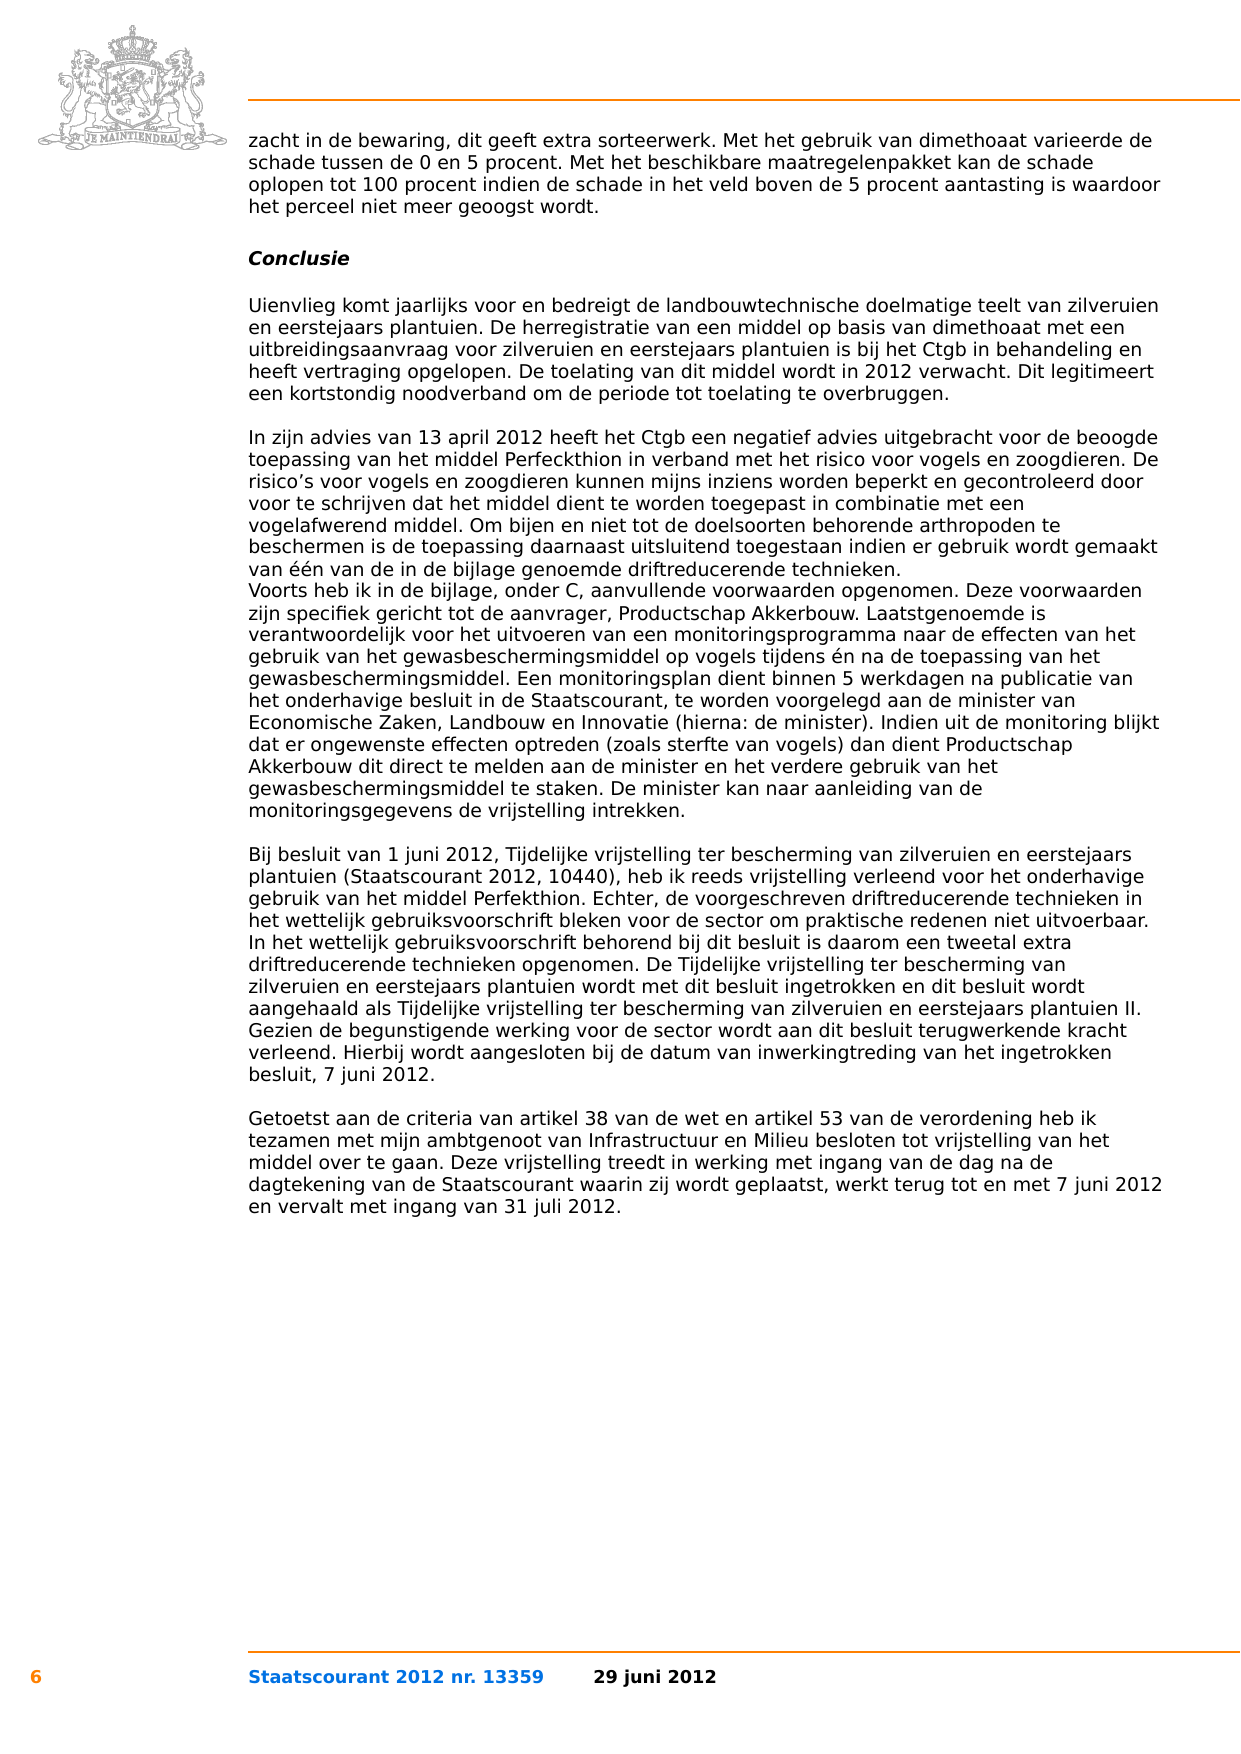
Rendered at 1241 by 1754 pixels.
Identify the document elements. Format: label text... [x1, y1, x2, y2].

text Uienvlieg komt jaarlijks voor en bedreigt de landbouwtechnische doelmatige teelt van zilveruien en eerstejaars plantuien. De herregistratie van een middel op basis van dimethoaat met een uitbreidingsaanvraag voor zilveruien en eerstejaars plantuien is bij het Ctgb in behandeling en heeft vertraging opgelopen. De toelating van dit middel wordt in 2012 verwacht. Dit legitimeert een kortstondig noodverband om de periode tot toelating te overbruggen. [248, 295, 1163, 405]
subtitle Conclusie [248, 248, 1163, 270]
picture [38, 25, 227, 150]
text In zijn advies van 13 april 2012 heeft het Ctgb een negatief advies uitgebracht voor de beoogde toepassing van het middel Perfeckthion in verband met het risico voor vogels en zoogdieren. De risico’s voor vogels en zoogdieren kunnen mijns inziens worden beperkt en gecontroleerd door voor te schrijven dat het middel dient te worden toegepast in combinatie met een vogelafwerend middel. Om bijen en niet tot de doelsoorten behorende arthropoden te beschermen is de toepassing daarnaast uitsluitend toegestaan indien er gebruik wordt gemaakt van één van de in de bijlage genoemde driftreducerende technieken. [248, 427, 1163, 580]
text zacht in de bewaring, dit geeft extra sorteerwerk. Met het gebruik van dimethoaat varieerde de schade tussen de 0 en 5 procent. Met het beschikbare maatregelenpakket kan de schade oplopen tot 100 procent indien de schade in het veld boven de 5 procent aantasting is waardoor het perceel niet meer geoogst wordt. [248, 130, 1163, 218]
text Getoetst aan de criteria van artikel 38 van de wet en artikel 53 van de verordening heb ik tezamen met mijn ambtgenoot van Infrastructuur en Milieu besloten tot vrijstelling van het middel over te gaan. Deze vrijstelling treedt in werking met ingang van de dag na de dagtekening van de Staatscourant waarin zij wordt geplaatst, werkt terug tot en met 7 juni 2012 en vervalt met ingang van 31 juli 2012. [248, 1108, 1163, 1218]
text Voorts heb ik in de bijlage, onder C, aanvullende voorwaarden opgenomen. Deze voorwaarden zijn specifiek gericht tot de aanvrager, Productschap Akkerbouw. Laatstgenoemde is verantwoordelijk voor het uitvoeren van een monitoringsprogramma naar de effecten van het gebruik van het gewasbeschermingsmiddel op vogels tijdens én na de toepassing van het gewasbeschermingsmiddel. Een monitoringsplan dient binnen 5 werkdagen na publicatie van het onderhavige besluit in de Staatscourant, te worden voorgelegd aan de minister van Economische Zaken, Landbouw en Innovatie (hierna: de minister). Indien uit de monitoring blijkt dat er ongewenste effecten optreden (zoals sterfte van vogels) dan dient Productschap Akkerbouw dit direct te melden aan de minister en het verdere gebruik van het gewasbeschermingsmiddel te staken. De minister kan naar aanleiding van de monitoringsgegevens de vrijstelling intrekken. [248, 580, 1163, 822]
text Bij besluit van 1 juni 2012, Tijdelijke vrijstelling ter bescherming van zilveruien en eerstejaars plantuien (Staatscourant 2012, 10440), heb ik reeds vrijstelling verleend voor het onderhavige gebruik van het middel Perfekthion. Echter, de voorgeschreven driftreducerende technieken in het wettelijk gebruiksvoorschrift bleken voor de sector om praktische redenen niet uitvoerbaar. In het wettelijk gebruiksvoorschrift behorend bij dit besluit is daarom een tweetal extra driftreducerende technieken opgenomen. De Tijdelijke vrijstelling ter bescherming van zilveruien en eerstejaars plantuien wordt met dit besluit ingetrokken en dit besluit wordt aangehaald als Tijdelijke vrijstelling ter bescherming van zilveruien en eerstejaars plantuien II. Gezien de begunstigende werking voor de sector wordt aan dit besluit terugwerkende kracht verleend. Hierbij wordt aangesloten bij de datum van inwerkingtreding van het ingetrokken besluit, 7 juni 2012. [248, 844, 1163, 1086]
